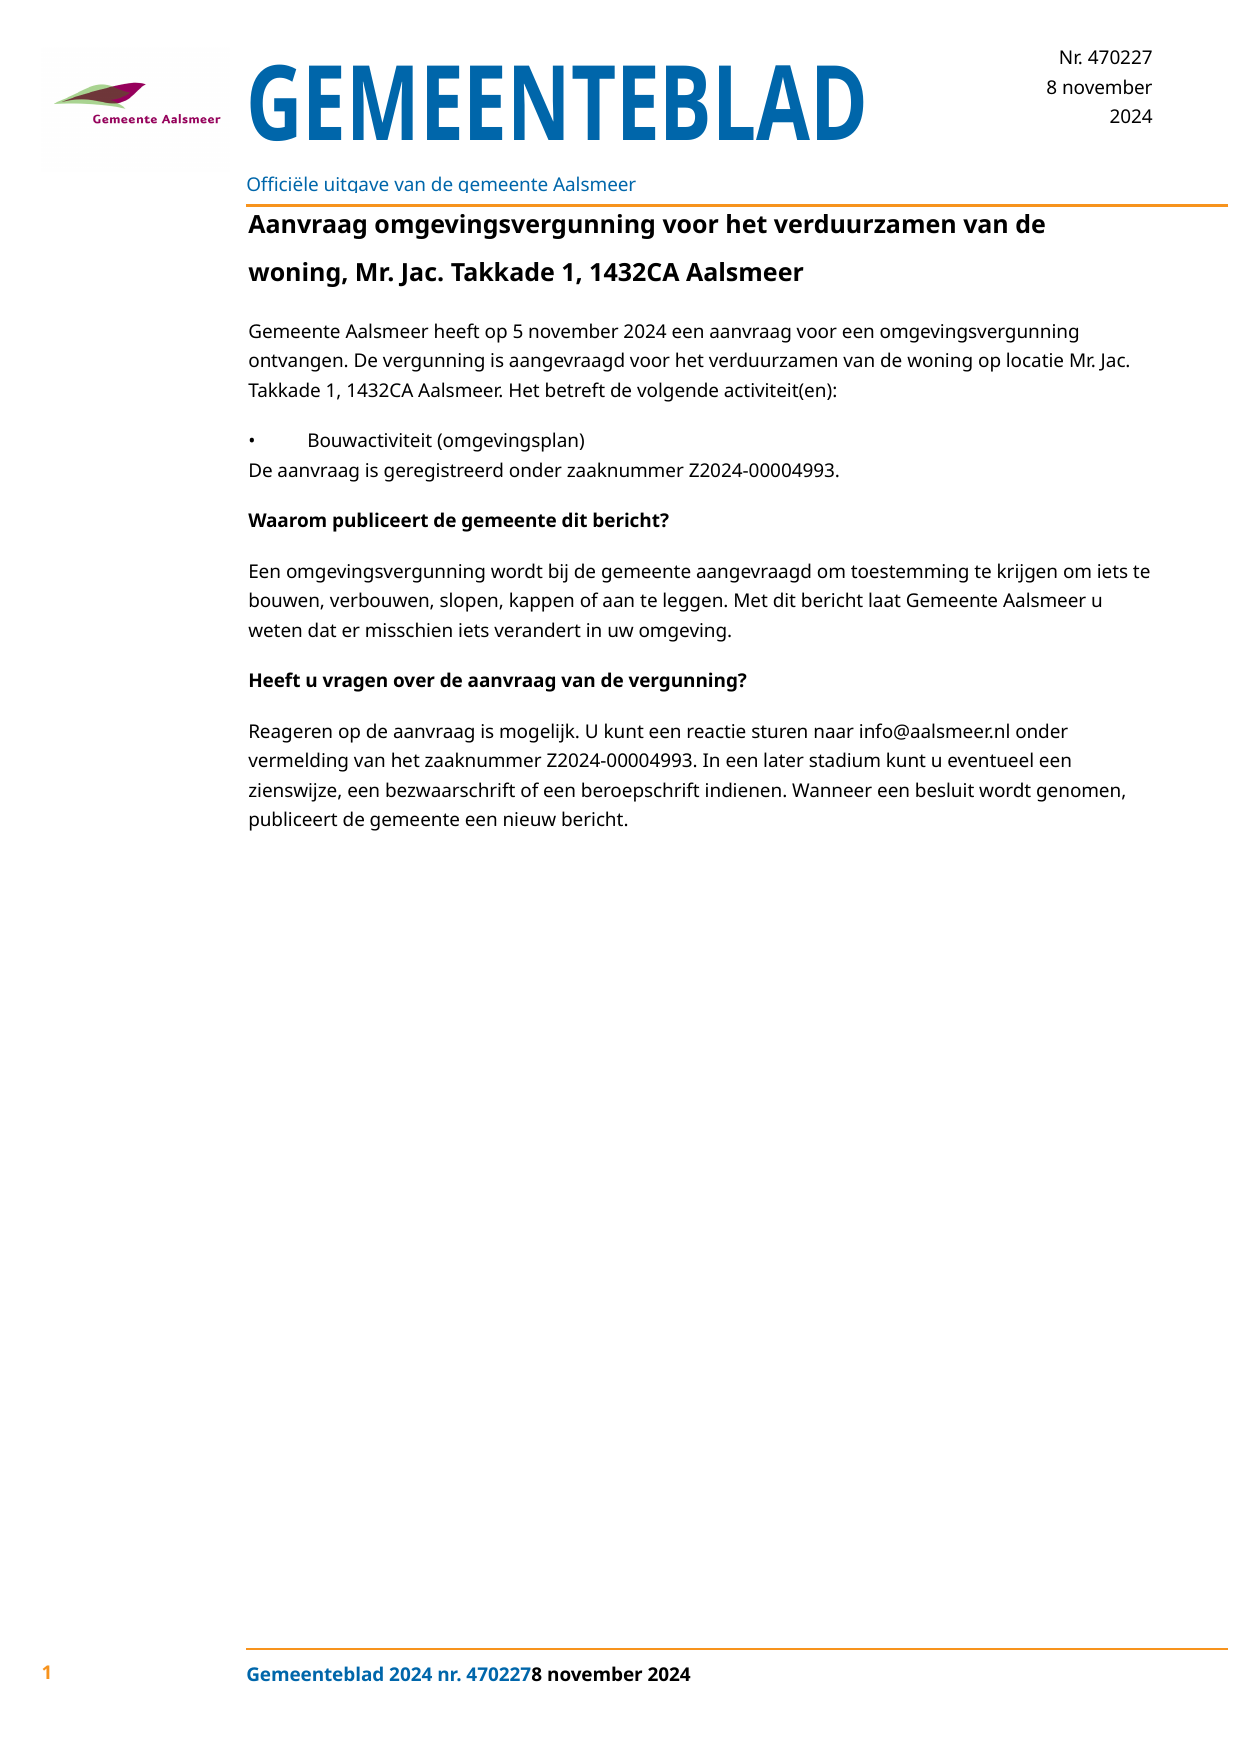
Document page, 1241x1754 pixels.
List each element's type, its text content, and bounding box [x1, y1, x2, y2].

text Aanvraag omgevingsvergunning voor het verduurzamen van de woning, Mr. Jac. Takkade 1, 1432CA Aalsmeer [248, 207, 1152, 288]
text Reageren op de aanvraag is mogelijk. U kunt een reactie sturen naar info@aalsmeer.nl onder vermelding van het zaaknummer Z2024-00004993. In een later stadium kunt u eventueel een zienswijze, een bezwaarschrift of een beroepschrift indienen. Wanneer een besluit wordt genomen, publiceert de gemeente een nieuw bericht. [248, 718, 1152, 832]
text De aanvraag is geregistreerd onder zaaknummer Z2024-00004993. [248, 457, 1152, 483]
text Heeft u vragen over de aanvraag van de vergunning? [248, 667, 1152, 693]
text Gemeente Aalsmeer heeft op 5 november 2024 een aanvraag voor een omgevingsvergunning ontvangen. De vergunning is aangevraagd voor het verduurzamen van de woning op locatie Mr. Jac. Takkade 1, 1432CA Aalsmeer. Het betreft de volgende activiteit(en): [248, 318, 1152, 403]
list Bouwactiviteit (omgevingsplan) [248, 427, 1152, 453]
text Waarom publiceert de gemeente dit bericht? [248, 507, 1152, 533]
text Een omgevingsvergunning wordt bij de gemeente aangevraagd om toestemming te krijgen om iets te bouwen, verbouwen, slopen, kappen of aan te leggen. Met dit bericht laat Gemeente Aalsmeer u weten dat er misschien iets verandert in uw omgeving. [248, 558, 1152, 643]
picture [41, 47, 231, 172]
